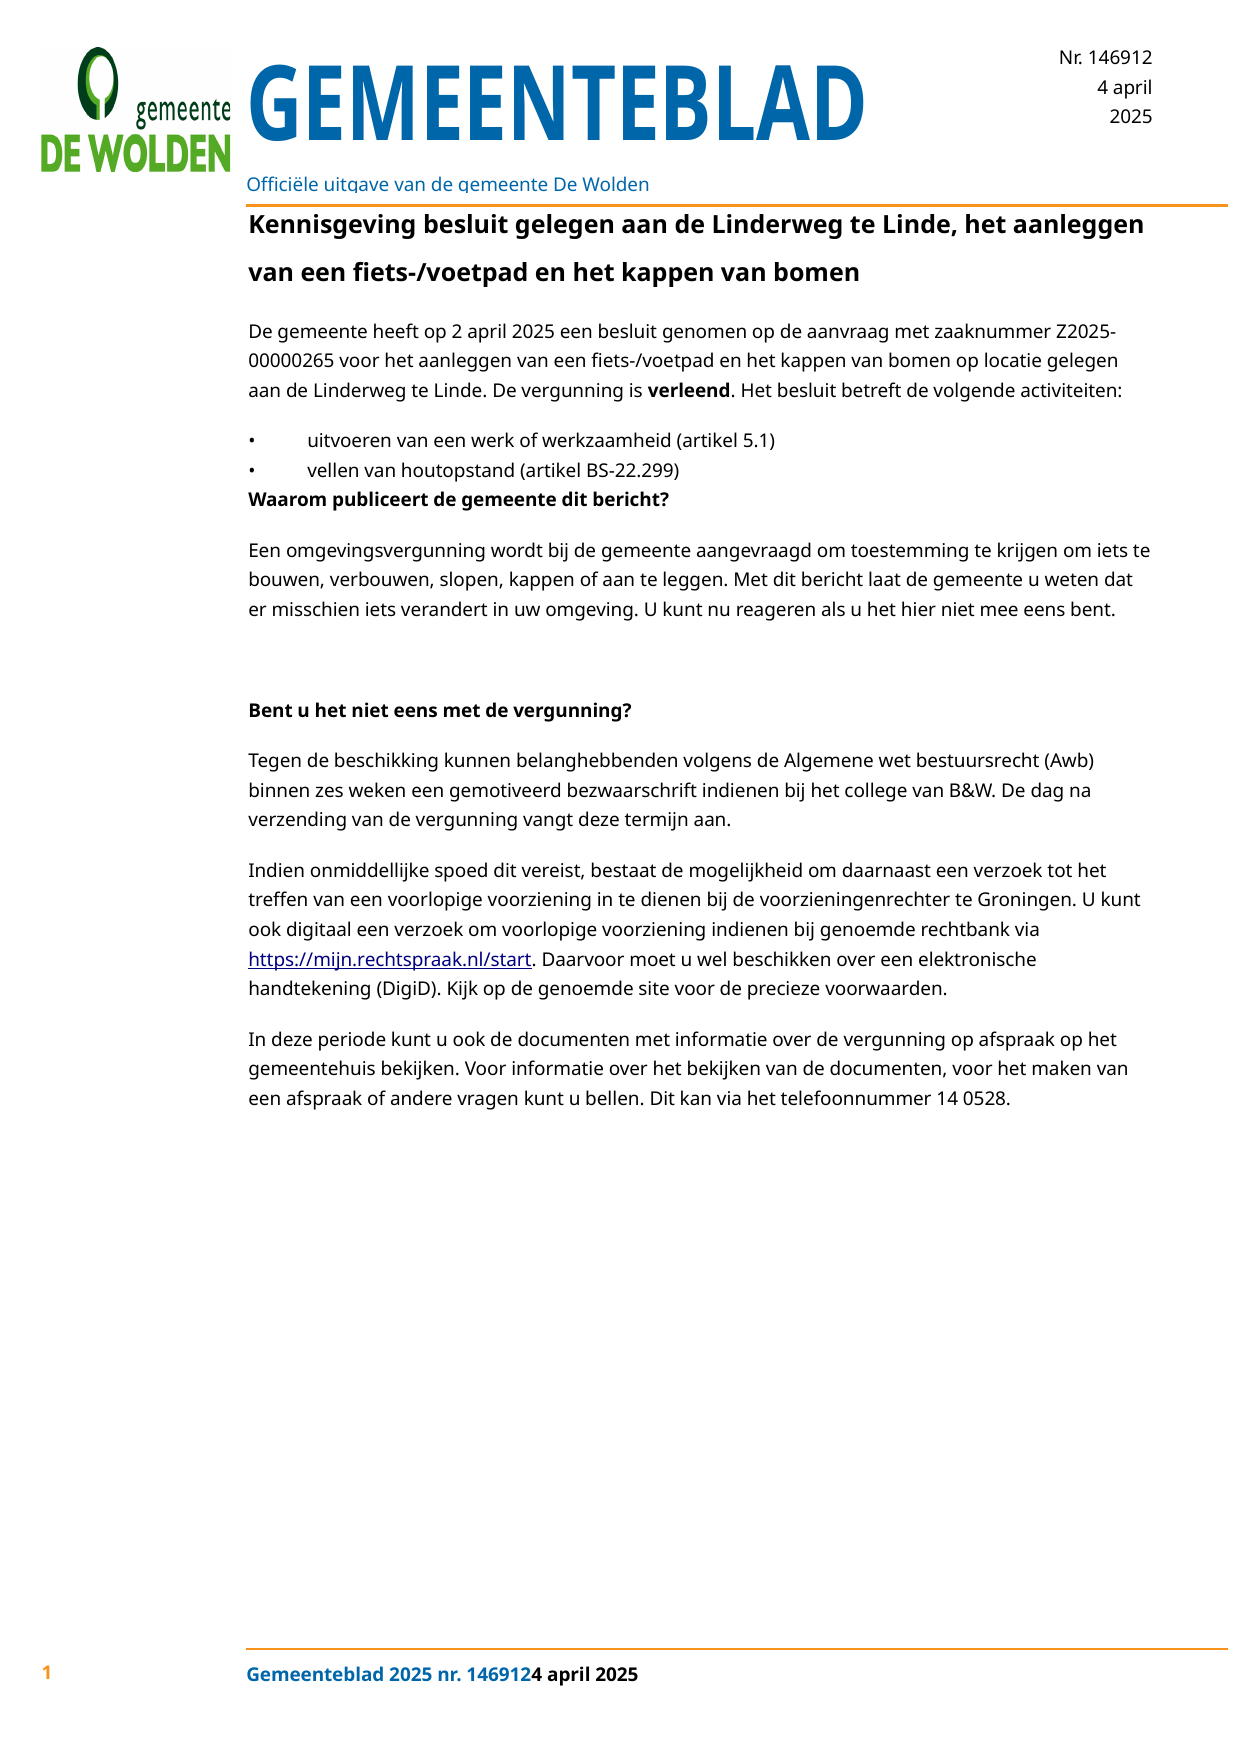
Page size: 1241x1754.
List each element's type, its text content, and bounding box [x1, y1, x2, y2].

text Tegen de beschikking kunnen belanghebbenden volgens de Algemene wet bestuursrecht (Awb) binnen zes weken een gemotiveerd bezwaarschrift indienen bij het college van B&W. De dag na verzending van de vergunning vangt deze termijn aan. [248, 747, 1152, 832]
text In deze periode kunt u ook de documenten met informatie over de vergunning op afspraak op het gemeentehuis bekijken. Voor informatie over het bekijken van de documenten, voor het maken van een afspraak of andere vragen kunt u bellen. Dit kan via het telefoonnummer 14 0528. [248, 1026, 1152, 1111]
text Een omgevingsvergunning wordt bij de gemeente aangevraagd om toestemming te krijgen om iets te bouwen, verbouwen, slopen, kappen of aan te leggen. Met dit bericht laat de gemeente u weten dat er misschien iets verandert in uw omgeving. U kunt nu reageren als u het hier niet mee eens bent. [248, 537, 1152, 622]
list uitvoeren van een werk of werkzaamheid (artikel 5.1) [248, 427, 1152, 453]
picture [41, 47, 231, 172]
text Bent u het niet eens met de vergunning? [248, 697, 1152, 723]
text De gemeente heeft op 2 april 2025 een besluit genomen op de aanvraag met zaaknummer Z2025-00000265 voor het aanleggen van een fiets-/voetpad en het kappen van bomen op locatie gelegen aan de Linderweg te Linde. De vergunning is verleend. Het besluit betreft de volgende activiteiten: [248, 318, 1152, 403]
text Indien onmiddellijke spoed dit vereist, bestaat de mogelijkheid om daarnaast een verzoek tot het treffen van een voorlopige voorziening in te dienen bij de voorzieningenrechter te Groningen. U kunt ook digitaal een verzoek om voorlopige voorziening indienen bij genoemde rechtbank via https://mijn.rechtspraak.nl/start. Daarvoor moet u wel beschikken over een elektronische handtekening (DigiD). Kijk op de genoemde site voor de precieze voorwaarden. [248, 857, 1152, 1001]
list vellen van houtopstand (artikel BS-22.299) [248, 457, 1152, 483]
text Waarom publiceert de gemeente dit bericht? [248, 487, 1152, 512]
text Kennisgeving besluit gelegen aan de Linderweg te Linde, het aanleggen van een fiets-/voetpad en het kappen van bomen [248, 207, 1152, 288]
